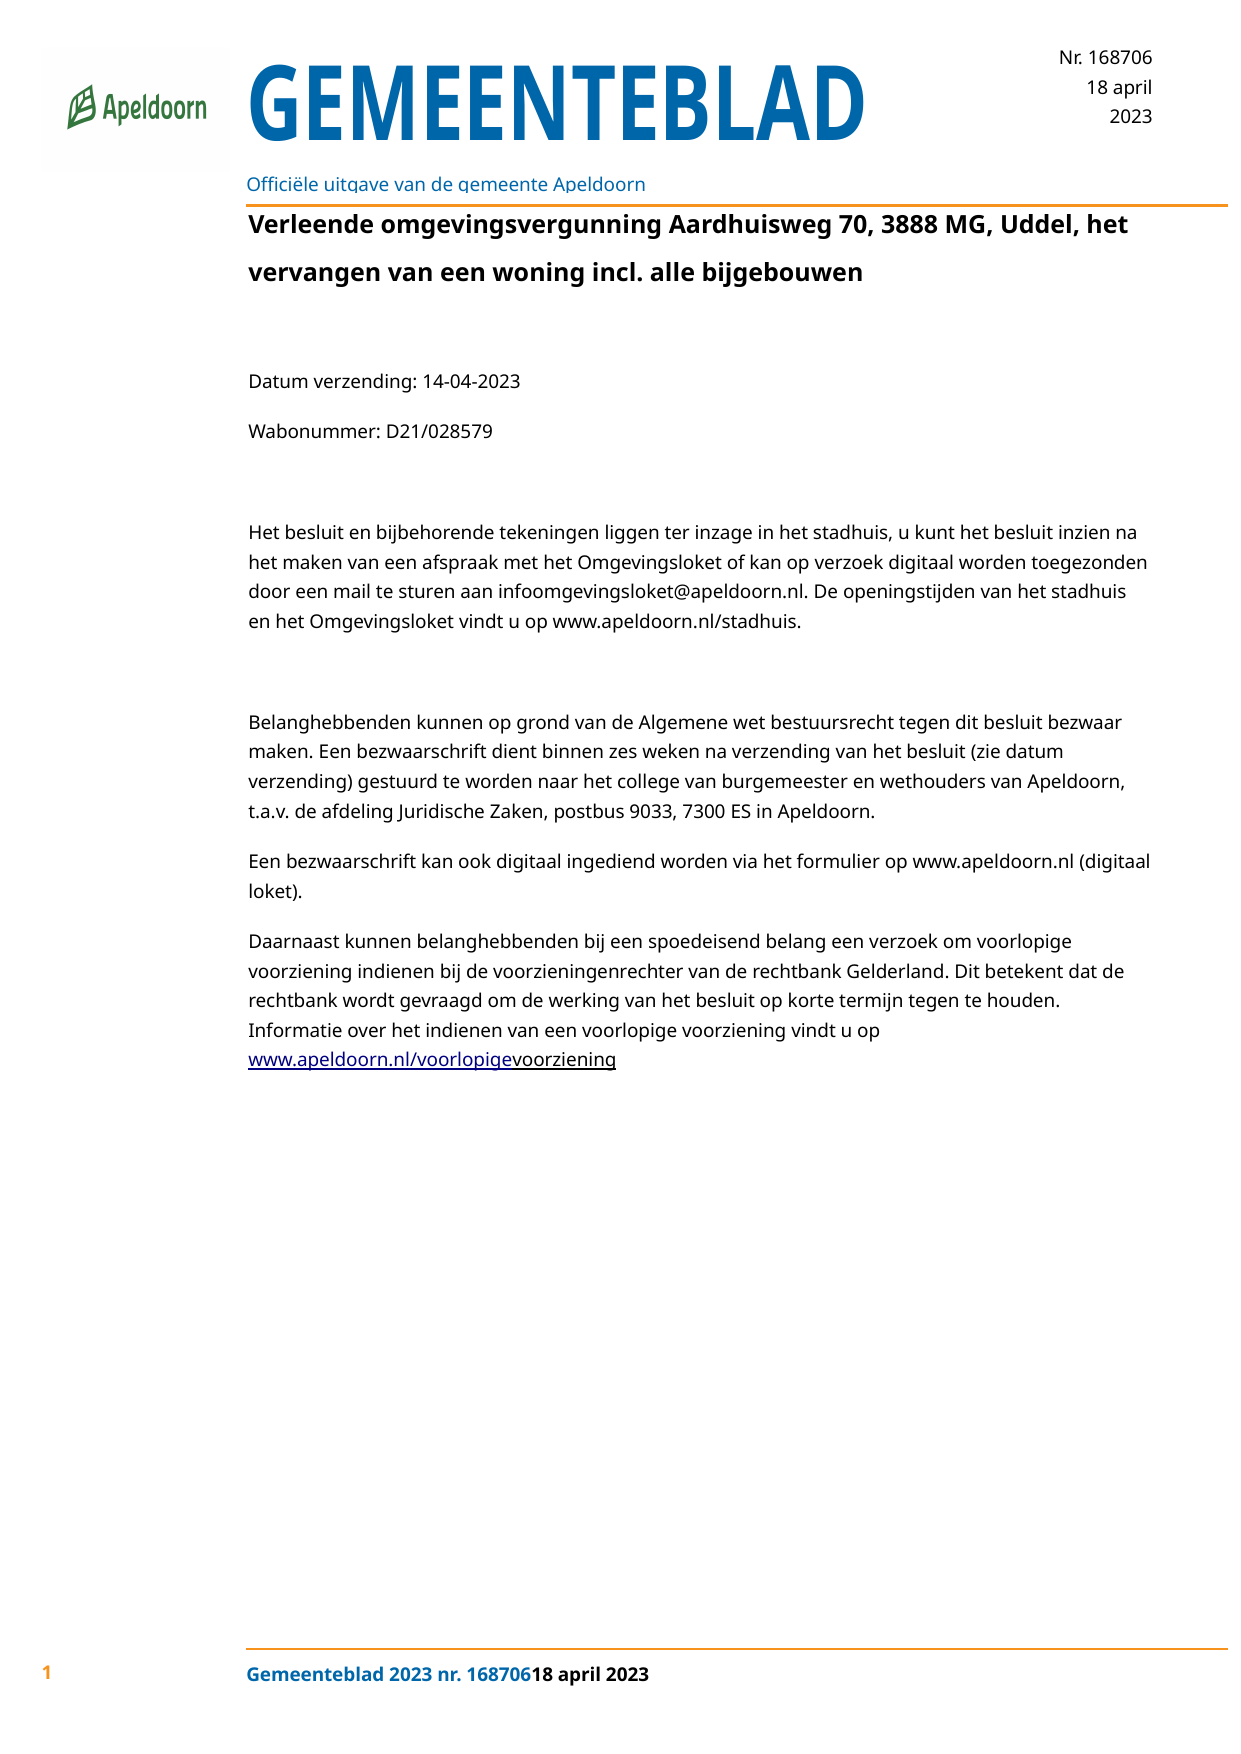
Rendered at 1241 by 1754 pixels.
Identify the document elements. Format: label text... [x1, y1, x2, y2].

text Daarnaast kunnen belanghebbenden bij een spoedeisend belang een verzoek om voorlopige voorziening indienen bij de voorzieningenrechter van de rechtbank Gelderland. Dit betekent dat de rechtbank wordt gevraagd om de werking van het besluit op korte termijn tegen te houden. Informatie over het indienen van een voorlopige voorziening vindt u op www.apeldoorn.nl/voorlopigevoorziening [248, 928, 1152, 1072]
picture [41, 47, 231, 172]
text Verleende omgevingsvergunning Aardhuisweg 70, 3888 MG, Uddel, het vervangen van een woning incl. alle bijgebouwen [248, 207, 1152, 288]
text Datum verzending: 14-04-2023 [248, 368, 1152, 394]
text Wabonummer: D21/028579 [248, 419, 1152, 444]
text Een bezwaarschrift kan ook digitaal ingediend worden via het formulier op www.apeldoorn.nl (digitaal loket). [248, 848, 1152, 904]
text Belanghebbenden kunnen op grond van de Algemene wet bestuursrecht tegen dit besluit bezwaar maken. Een bezwaarschrift dient binnen zes weken na verzending van het besluit (zie datum verzending) gestuurd te worden naar het college van burgemeester en wethouders van Apeldoorn, t.a.v. de afdeling Juridische Zaken, postbus 9033, 7300 ES in Apeldoorn. [248, 709, 1152, 824]
text Het besluit en bijbehorende tekeningen liggen ter inzage in het stadhuis, u kunt het besluit inzien na het maken van een afspraak met het Omgevingsloket of kan op verzoek digitaal worden toegezonden door een mail te sturen aan infoomgevingsloket@apeldoorn.nl. De openingstijden van het stadhuis en het Omgevingsloket vindt u op www.apeldoorn.nl/stadhuis. [248, 519, 1152, 634]
